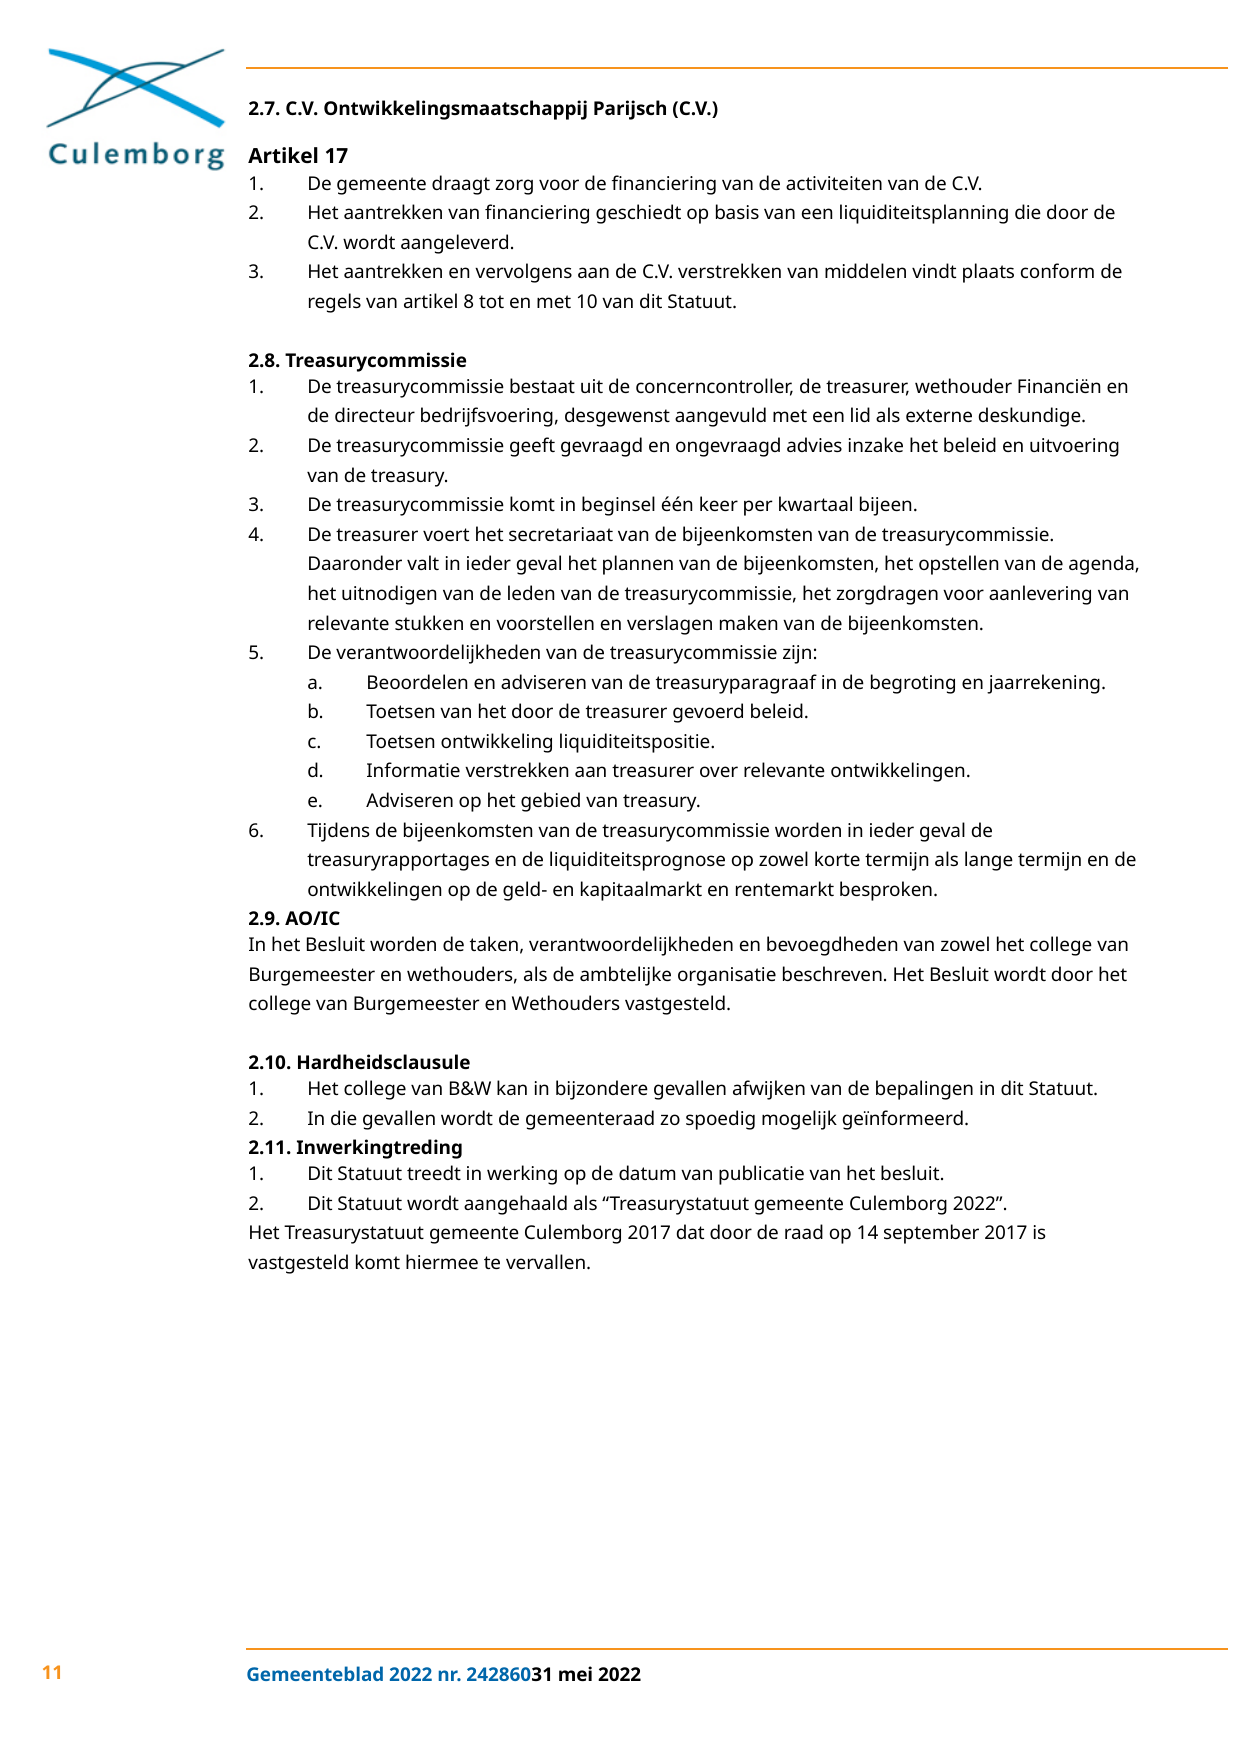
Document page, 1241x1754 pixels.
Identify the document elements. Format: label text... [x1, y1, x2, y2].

text 2.8. Treasurycommissie [248, 347, 1152, 373]
list Het college van B&W kan in bijzondere gevallen afwijken van de bepalingen in dit Statuut. [248, 1075, 1152, 1101]
picture [41, 47, 231, 172]
text 2.10. Hardheidsclausule [248, 1049, 1152, 1075]
text In het Besluit worden de taken, verantwoordelijkheden en bevoegdheden van zowel het college van Burgemeester en wethouders, als de ambtelijke organisatie beschreven. Het Besluit wordt door het college van Burgemeester en Wethouders vastgesteld. [248, 931, 1152, 1016]
list Tijdens de bijeenkomsten van de treasurycommissie worden in ieder geval de treasuryrapportages en de liquiditeitsprognose op zowel korte termijn als lange termijn en de ontwikkelingen op de geld- en kapitaalmarkt en rentemarkt besproken. [248, 817, 1152, 902]
list De treasurycommissie bestaat uit de concerncontroller, de treasurer, wethouder Financiën en de directeur bedrijfsvoering, desgewenst aangevuld met een lid als externe deskundige. [248, 373, 1152, 428]
list Adviseren op het gebied van treasury. [307, 787, 1152, 813]
text 2.9. AO/IC [248, 906, 1152, 931]
list Dit Statuut wordt aangehaald als “Treasurystatuut gemeente Culemborg 2022”. [248, 1190, 1152, 1216]
list De treasurer voert het secretariaat van de bijeenkomsten van de treasurycommissie. Daaronder valt in ieder geval het plannen van de bijeenkomsten, het opstellen van de agenda, het uitnodigen van de leden van de treasurycommissie, het zorgdragen voor aanlevering van relevante stukken en voorstellen en verslagen maken van de bijeenkomsten. [248, 521, 1152, 635]
text 2.11. Inwerkingtreding [248, 1134, 1152, 1160]
list Dit Statuut treedt in werking op de datum van publicatie van het besluit. [248, 1160, 1152, 1186]
text 2.7. C.V. Ontwikkelingsmaatschappij Parijsch (C.V.) [248, 95, 1152, 121]
list Toetsen ontwikkeling liquiditeitspositie. [307, 728, 1152, 754]
list De verantwoordelijkheden van de treasurycommissie zijn: [248, 639, 1152, 665]
list Het aantrekken van financiering geschiedt op basis van een liquiditeitsplanning die door de C.V. wordt aangeleverd. [248, 199, 1152, 255]
list Informatie verstrekken aan treasurer over relevante ontwikkelingen. [307, 758, 1152, 783]
list Het aantrekken en vervolgens aan de C.V. verstrekken van middelen vindt plaats conform de regels van artikel 8 tot en met 10 van dit Statuut. [248, 258, 1152, 314]
text Het Treasurystatuut gemeente Culemborg 2017 dat door de raad op 14 september 2017 is vastgesteld komt hiermee te vervallen. [248, 1219, 1152, 1275]
list In die gevallen wordt de gemeenteraad zo spoedig mogelijk geïnformeerd. [248, 1105, 1152, 1131]
list Beoordelen en adviseren van de treasuryparagraaf in de begroting en jaarrekening. [307, 669, 1152, 694]
list Toetsen van het door de treasurer gevoerd beleid. [307, 698, 1152, 724]
text Artikel 17 [248, 141, 1152, 170]
list De treasurycommissie geeft gevraagd en ongevraagd advies inzake het beleid en uitvoering van de treasury. [248, 432, 1152, 487]
list De treasurycommissie komt in beginsel één keer per kwartaal bijeen. [248, 491, 1152, 517]
list De gemeente draagt zorg voor de financiering van de activiteiten van de C.V. [248, 170, 1152, 196]
